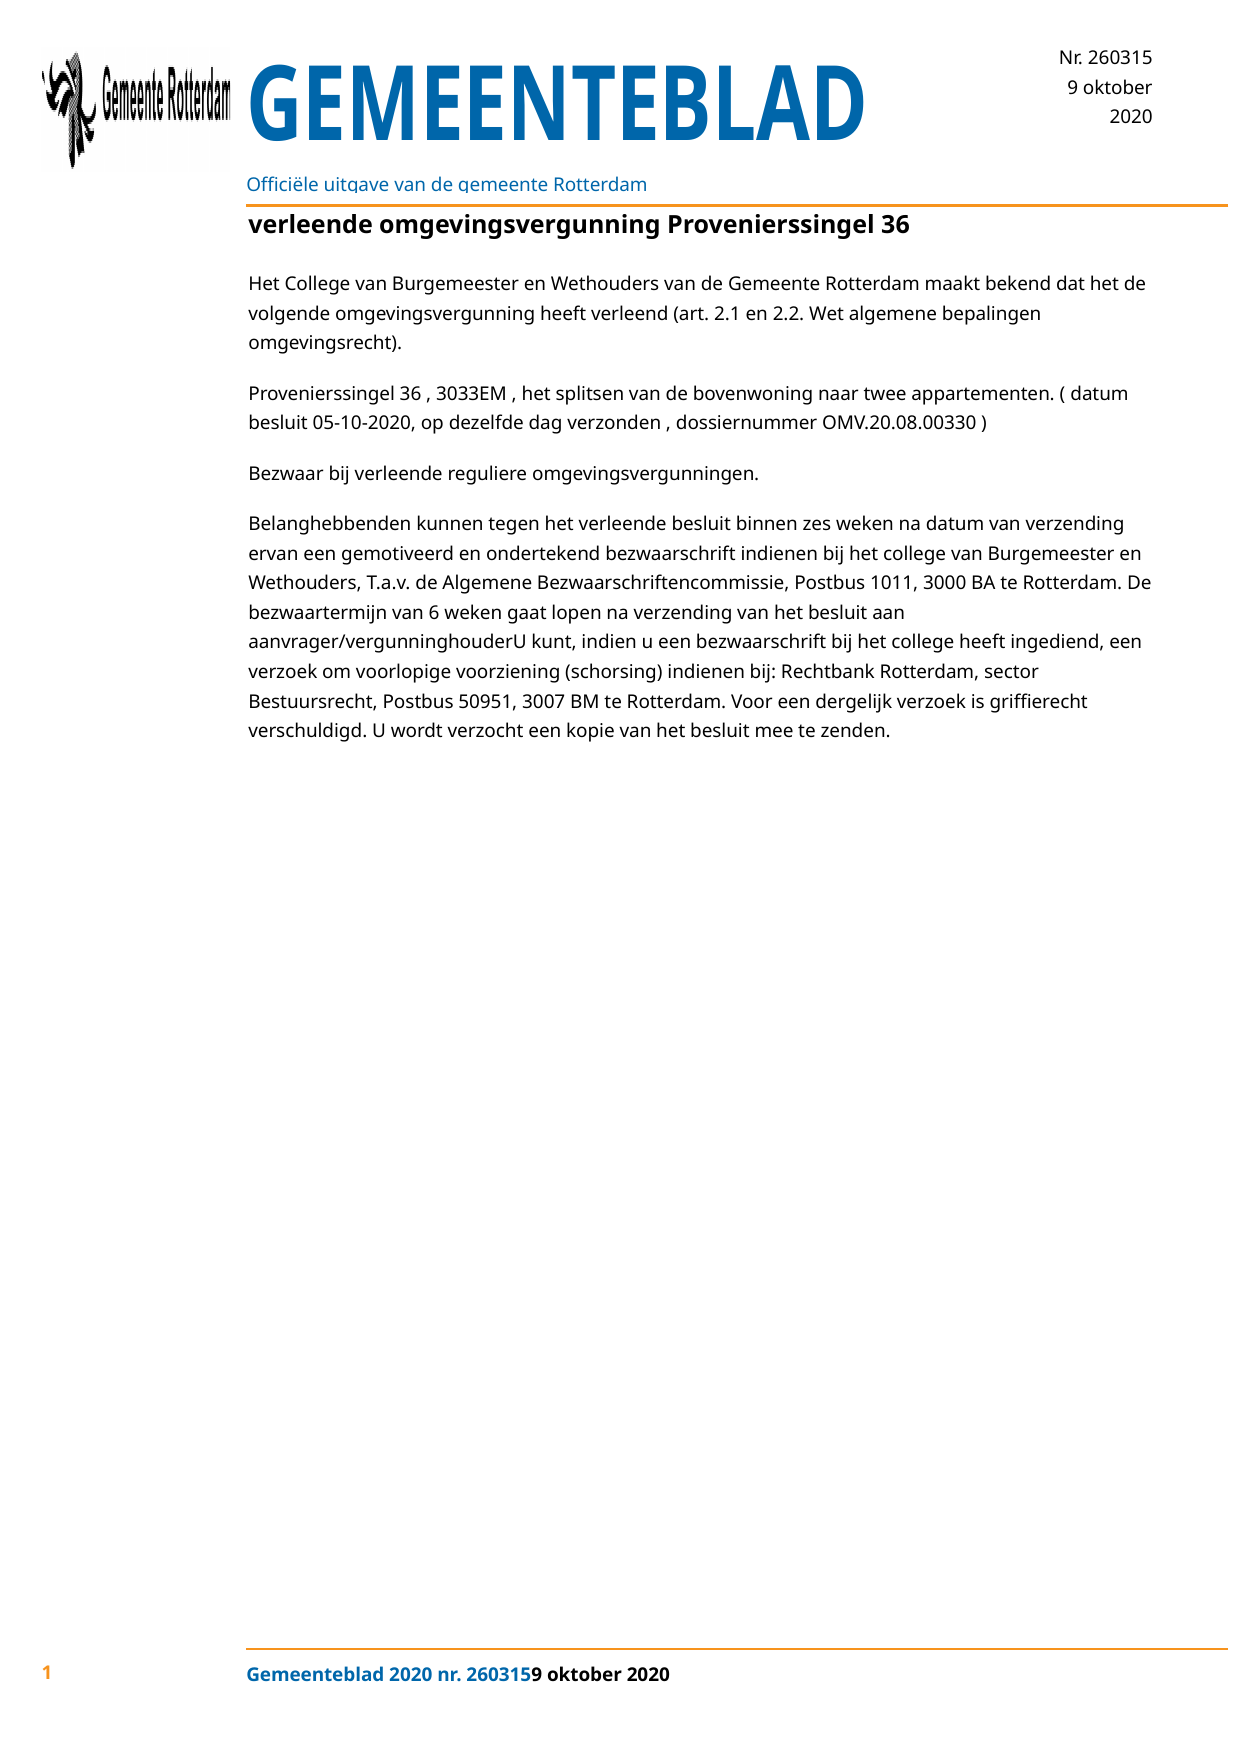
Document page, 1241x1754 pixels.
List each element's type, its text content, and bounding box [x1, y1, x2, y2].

text Bezwaar bij verleende reguliere omgevingsvergunningen. [248, 460, 1152, 486]
text Provenierssingel 36 , 3033EM , het splitsen van de bovenwoning naar twee appartementen. ( datum besluit 05-10-2020, op dezelfde dag verzonden , dossiernummer OMV.20.08.00330 ) [248, 380, 1152, 435]
text verleende omgevingsvergunning Provenierssingel 36 [248, 207, 1152, 241]
text Belanghebbenden kunnen tegen het verleende besluit binnen zes weken na datum van verzending ervan een gemotiveerd en ondertekend bezwaarschrift indienen bij het college van Burgemeester en Wethouders, T.a.v. de Algemene Bezwaarschriftencommissie, Postbus 1011, 3000 BA te Rotterdam. De bezwaartermijn van 6 weken gaat lopen na verzending van het besluit aan aanvrager/vergunninghouderU kunt, indien u een bezwaarschrift bij het college heeft ingediend, een verzoek om voorlopige voorziening (schorsing) indienen bij: Rechtbank Rotterdam, sector Bestuursrecht, Postbus 50951, 3007 BM te Rotterdam. Voor een dergelijk verzoek is griffierecht verschuldigd. U wordt verzocht een kopie van het besluit mee te zenden. [248, 510, 1152, 743]
picture [41, 47, 231, 172]
text Het College van Burgemeester en Wethouders van de Gemeente Rotterdam maakt bekend dat het de volgende omgevingsvergunning heeft verleend (art. 2.1 en 2.2. Wet algemene bepalingen omgevingsrecht). [248, 270, 1152, 355]
